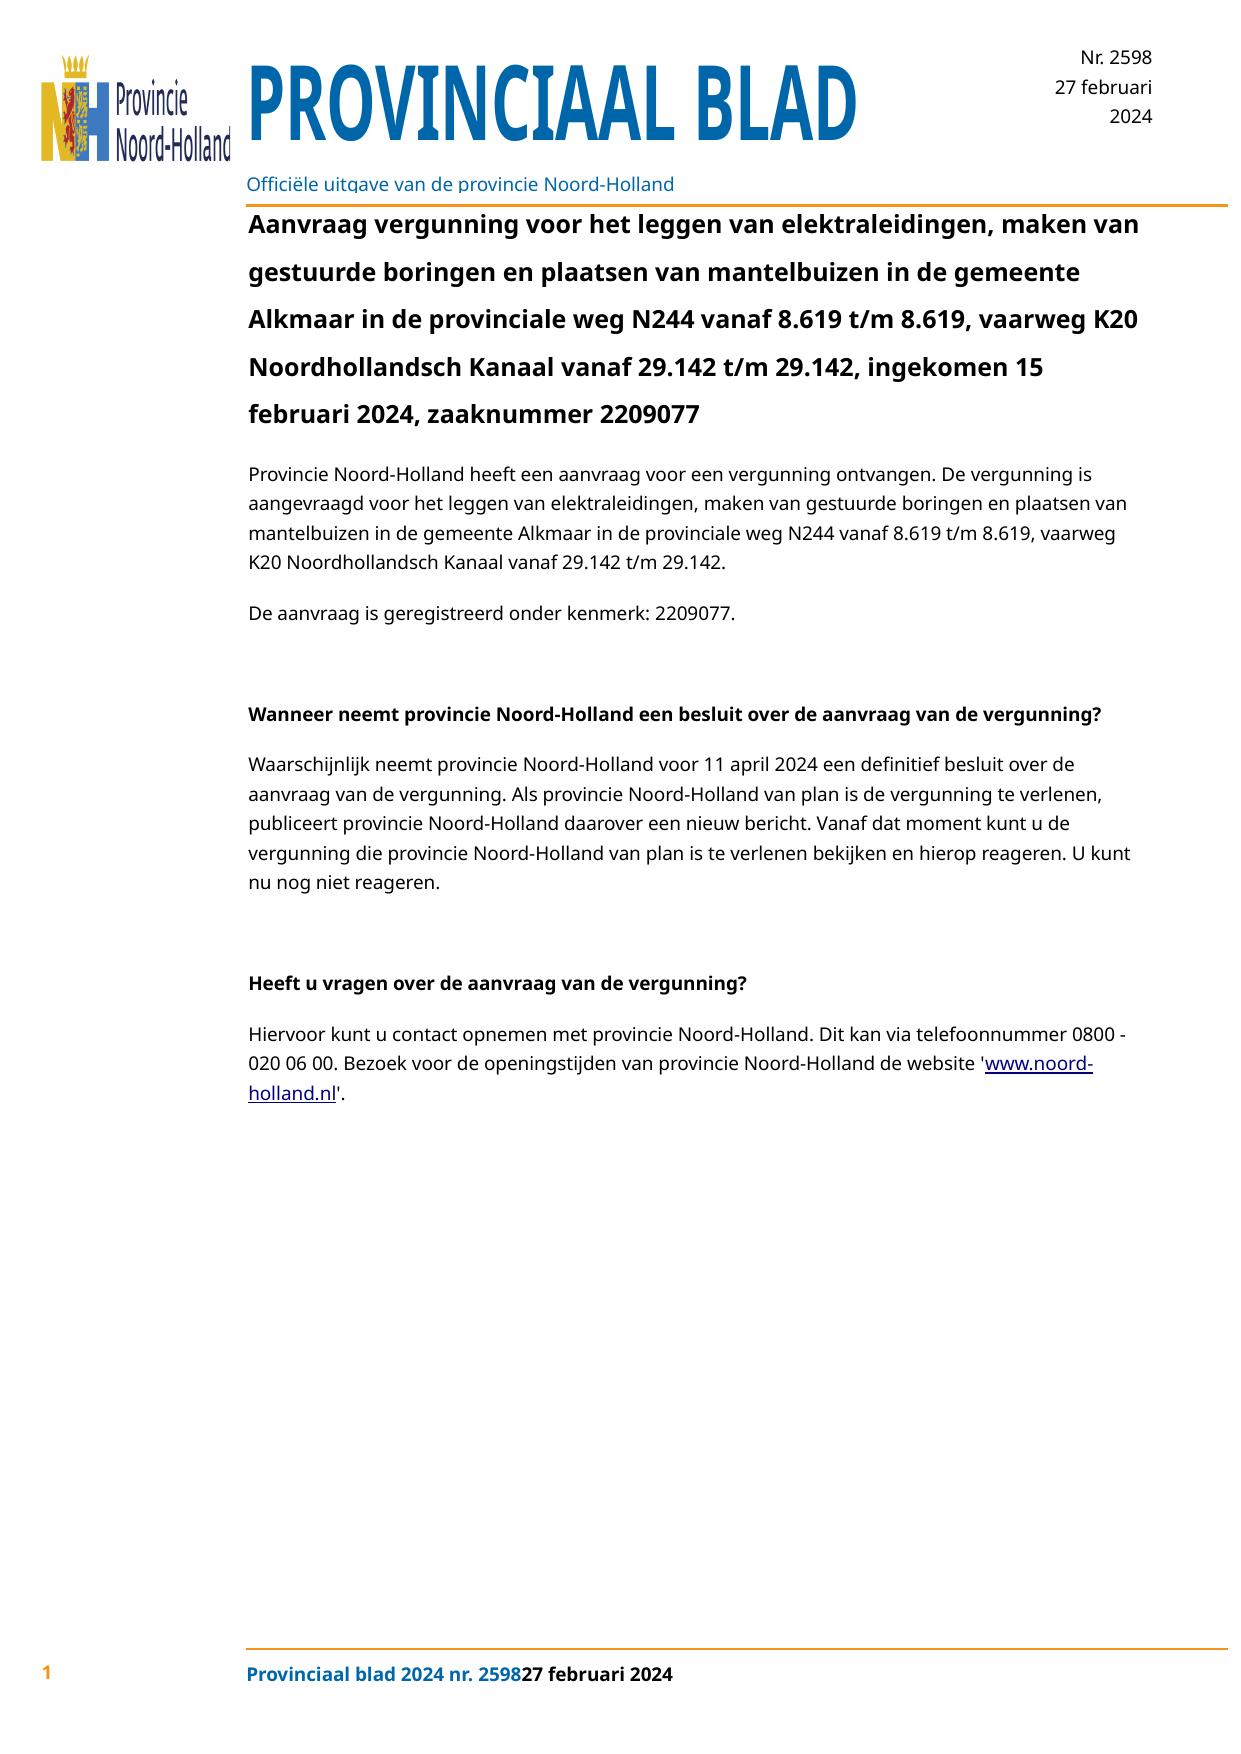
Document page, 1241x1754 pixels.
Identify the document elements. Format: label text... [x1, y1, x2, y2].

picture [41, 47, 231, 172]
text Waarschijnlijk neemt provincie Noord-Holland voor 11 april 2024 een definitief besluit over de aanvraag van de vergunning. Als provincie Noord-Holland van plan is de vergunning te verlenen, publiceert provincie Noord-Holland daarover een nieuw bericht. Vanaf dat moment kunt u de vergunning die provincie Noord-Holland van plan is te verlenen bekijken en hierop reageren. U kunt nu nog niet reageren. [248, 751, 1152, 895]
text Hiervoor kunt u contact opnemen met provincie Noord-Holland. Dit kan via telefoonnummer 0800 - 020 06 00. Bezoek voor de openingstijden van provincie Noord-Holland de website 'www.noord-holland.nl'. [248, 1021, 1152, 1106]
text De aanvraag is geregistreerd onder kenmerk: 2209077. [248, 600, 1152, 626]
text Wanneer neemt provincie Noord-Holland een besluit over de aanvraag van de vergunning? [248, 701, 1152, 726]
text Heeft u vragen over de aanvraag van de vergunning? [248, 970, 1152, 996]
text Aanvraag vergunning voor het leggen van elektraleidingen, maken van gestuurde boringen en plaatsen van mantelbuizen in de gemeente Alkmaar in de provinciale weg N244 vanaf 8.619 t/m 8.619, vaarweg K20 Noordhollandsch Kanaal vanaf 29.142 t/m 29.142, ingekomen 15 februari 2024, zaaknummer 2209077 [248, 207, 1152, 431]
text Provincie Noord-Holland heeft een aanvraag voor een vergunning ontvangen. De vergunning is aangevraagd voor het leggen van elektraleidingen, maken van gestuurde boringen en plaatsen van mantelbuizen in de gemeente Alkmaar in de provinciale weg N244 vanaf 8.619 t/m 8.619, vaarweg K20 Noordhollandsch Kanaal vanaf 29.142 t/m 29.142. [248, 461, 1152, 575]
